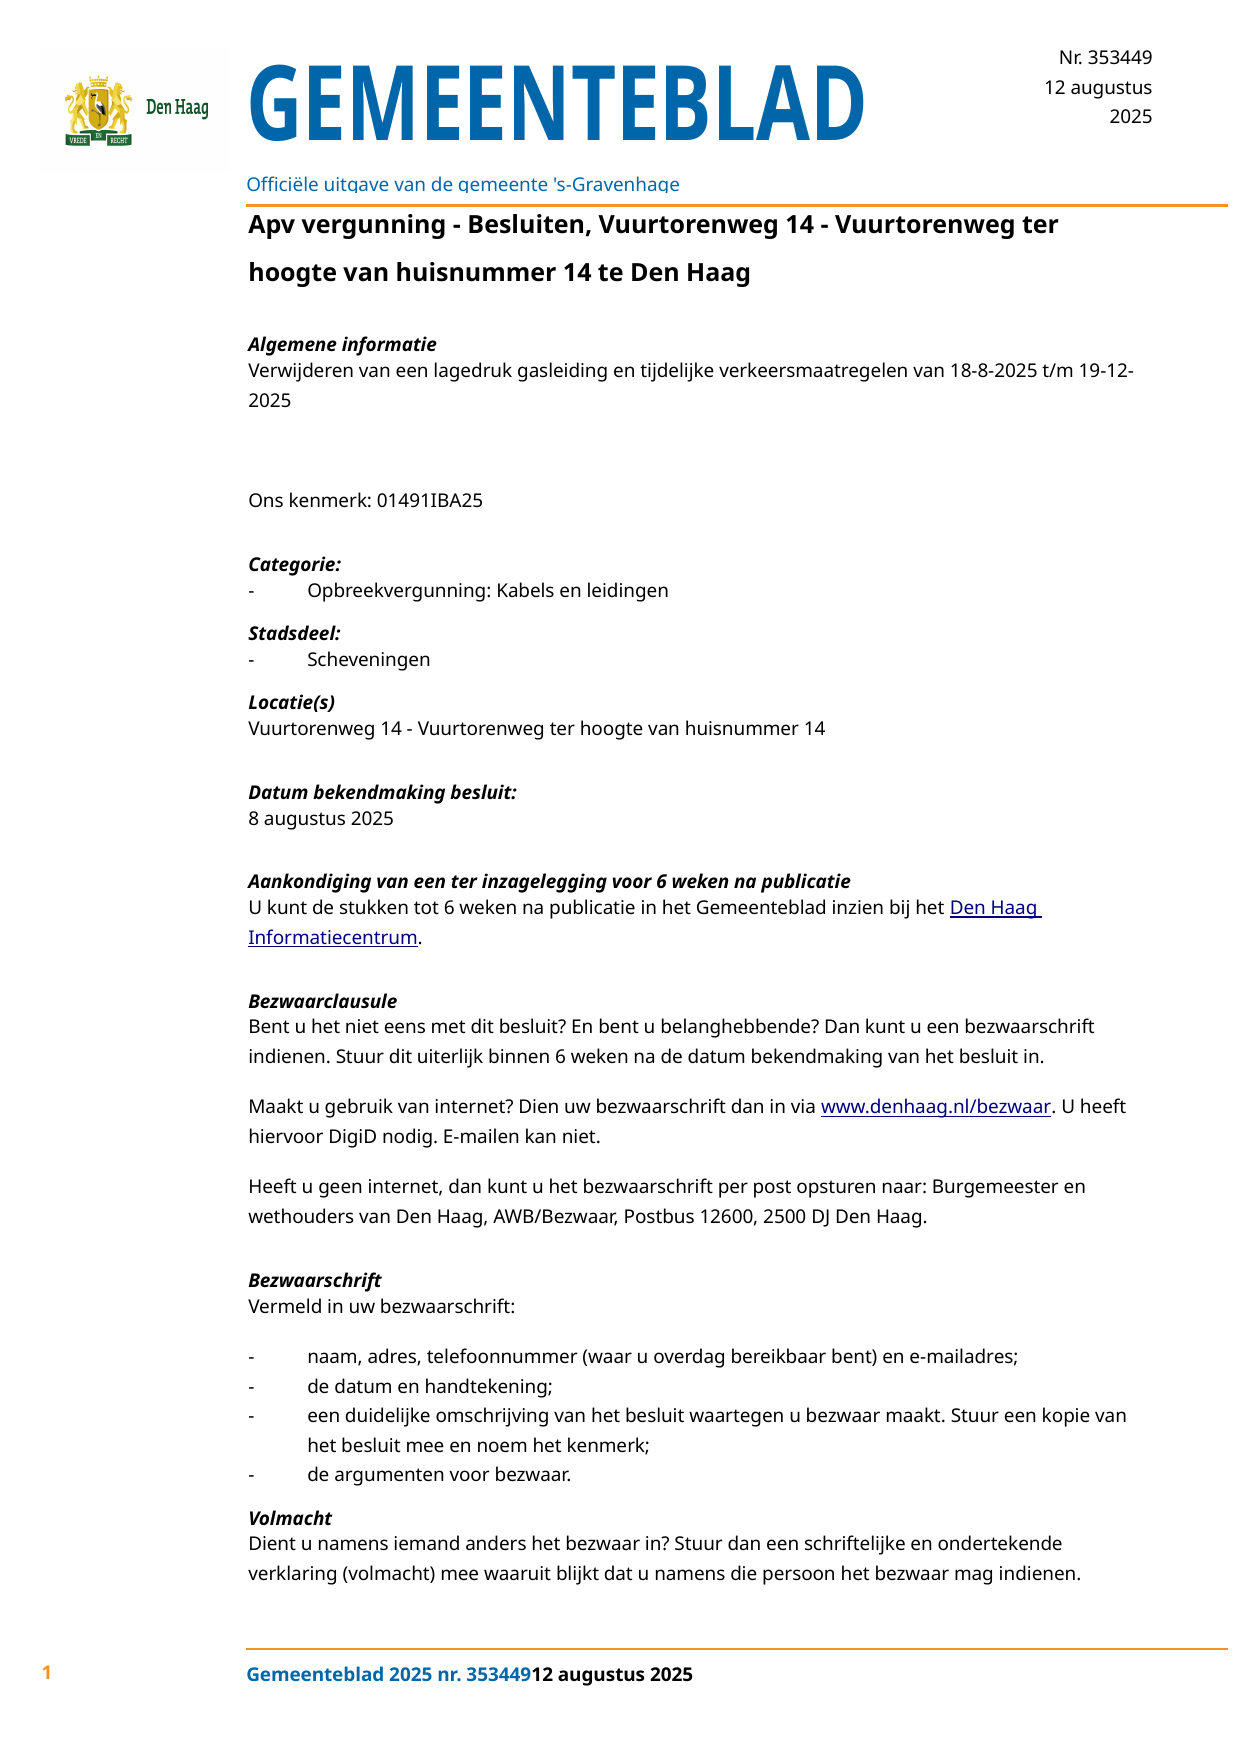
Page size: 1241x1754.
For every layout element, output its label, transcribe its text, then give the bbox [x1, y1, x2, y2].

text Bezwaarschrift [248, 1267, 1152, 1293]
text Verwijderen van een lagedruk gasleiding en tijdelijke verkeersmaatregelen van 18-8-2025 t/m 19-12-2025 [248, 357, 1152, 412]
text Bezwaarclausule [248, 988, 1152, 1014]
text Aankondiging van een ter inzagelegging voor 6 weken na publicatie [248, 869, 1152, 894]
text 8 augustus 2025 [248, 805, 1152, 830]
list de datum en handtekening; [248, 1373, 1152, 1399]
list Opbreekvergunning: Kabels en leidingen [248, 577, 1152, 603]
text Datum bekendmaking besluit: [248, 779, 1152, 805]
list Scheveningen [248, 646, 1152, 672]
list naam, adres, telefoonnummer (waar u overdag bereikbaar bent) en e-mailadres; [248, 1343, 1152, 1369]
text Maakt u gebruik van internet? Dien uw bezwaarschrift dan in via www.denhaag.nl/bezwaar. U heeft hiervoor DigiD nodig. E-mailen kan niet. [248, 1094, 1152, 1149]
text Ons kenmerk: 01491IBA25 [248, 488, 1152, 513]
text Vuurtorenweg 14 - Vuurtorenweg ter hoogte van huisnummer 14 [248, 715, 1152, 741]
text Vermeld in uw bezwaarschrift: [248, 1293, 1152, 1319]
text Stadsdeel: [248, 620, 1152, 646]
text Categorie: [248, 552, 1152, 577]
text Algemene informatie [248, 331, 1152, 357]
picture [41, 47, 231, 172]
text Bent u het niet eens met dit besluit? En bent u belanghebbende? Dan kunt u een bezwaarschrift indienen. Stuur dit uiterlijk binnen 6 weken na de datum bekendmaking van het besluit in. [248, 1014, 1152, 1069]
text U kunt de stukken tot 6 weken na publicatie in het Gemeenteblad inzien bij het Den Haag Informatiecentrum. [248, 894, 1152, 950]
text Locatie(s) [248, 689, 1152, 715]
list de argumenten voor bezwaar. [248, 1462, 1152, 1487]
text Heeft u geen internet, dan kunt u het bezwaarschrift per post opsturen naar: Burgemeester en wethouders van Den Haag, AWB/Bezwaar, Postbus 12600, 2500 DJ Den Haag. [248, 1174, 1152, 1229]
text Volmacht [248, 1505, 1152, 1531]
text Dient u namens iemand anders het bezwaar in? Stuur dan een schriftelijke en ondertekende verklaring (volmacht) mee waaruit blijkt dat u namens die persoon het bezwaar mag indienen. [248, 1531, 1152, 1586]
list een duidelijke omschrijving van het besluit waartegen u bezwaar maakt. Stuur een kopie van het besluit mee en noem het kenmerk; [248, 1402, 1152, 1458]
text Apv vergunning - Besluiten, Vuurtorenweg 14 - Vuurtorenweg ter hoogte van huisnummer 14 te Den Haag [248, 207, 1152, 288]
